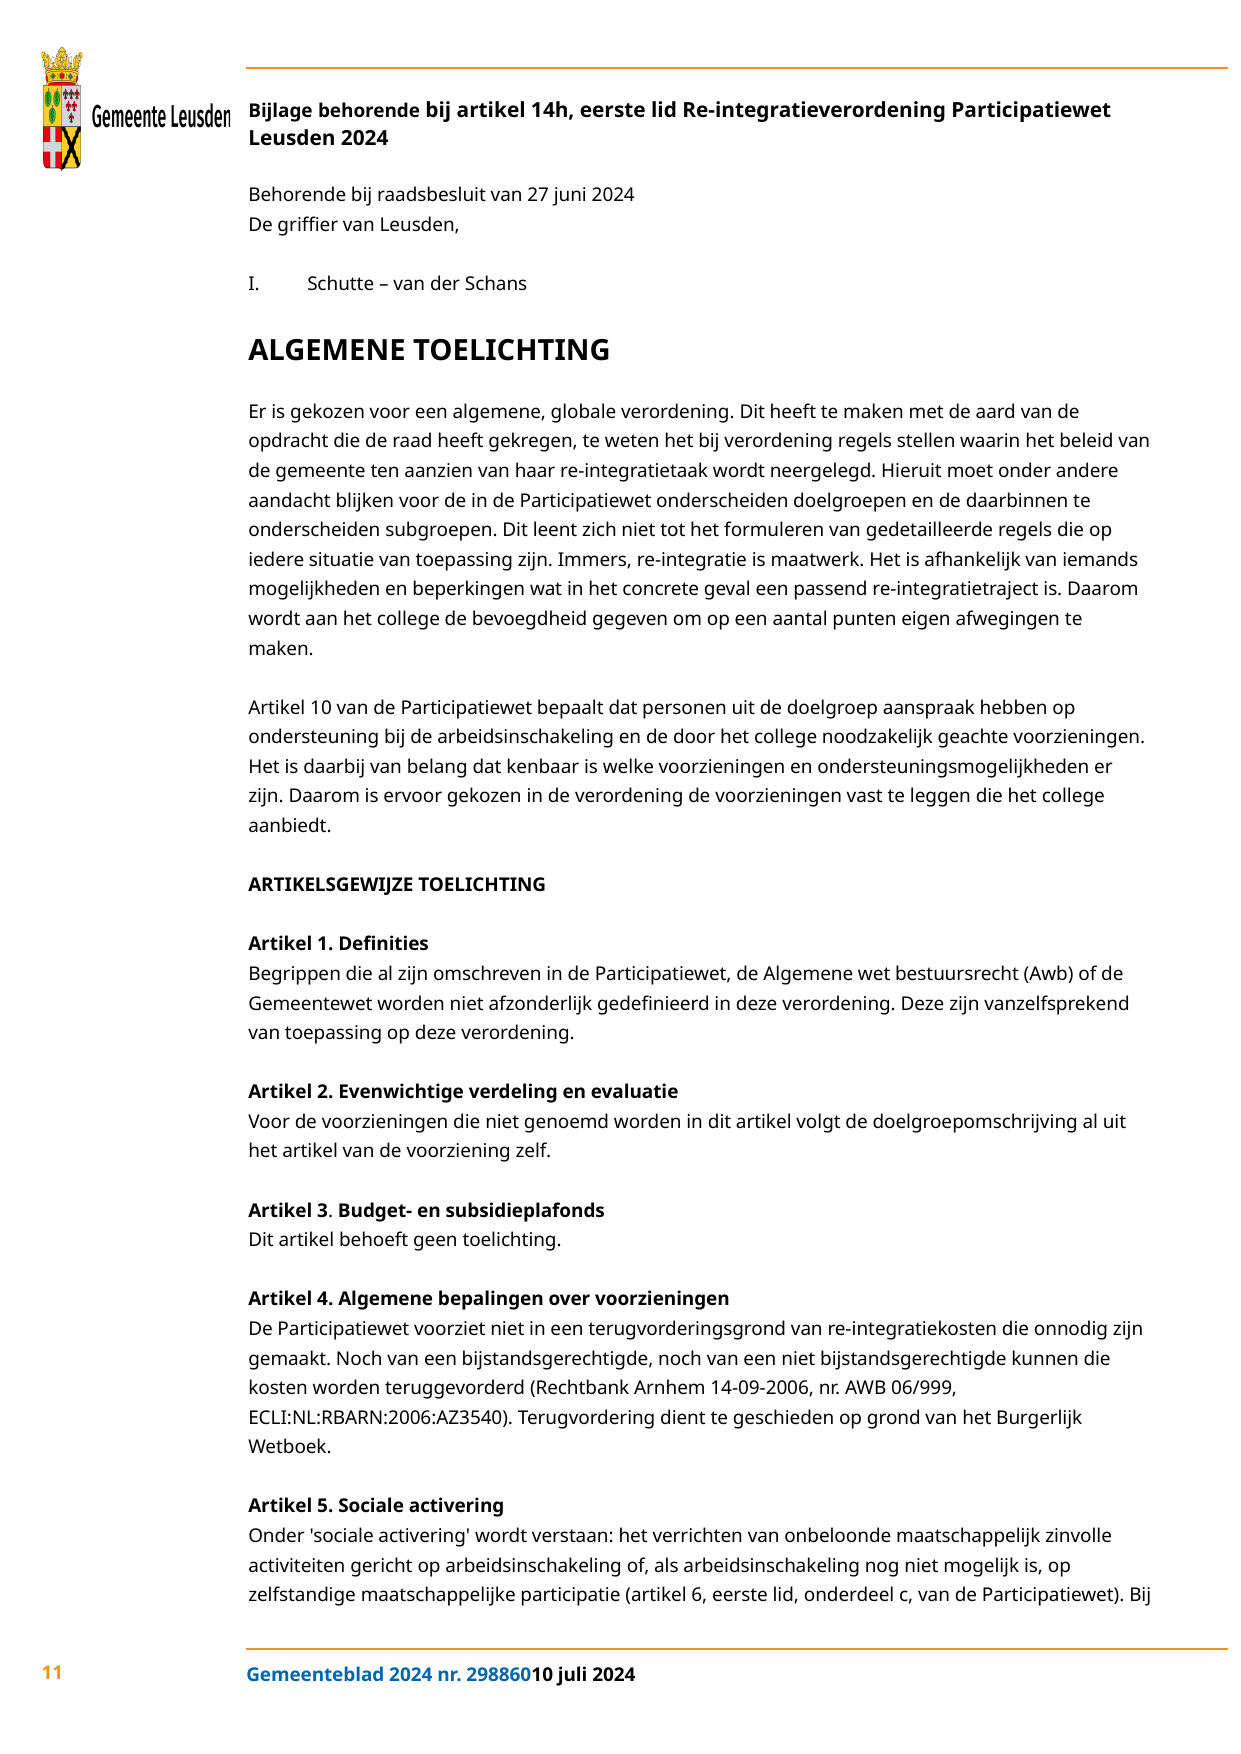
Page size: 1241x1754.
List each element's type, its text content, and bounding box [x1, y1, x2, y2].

text Onder 'sociale activering' wordt verstaan: het verrichten van onbeloonde maatschappelijk zinvolle activiteiten gericht op arbeidsinschakeling of, als arbeidsinschakeling nog niet mogelijk is, op zelfstandige maatschappelijke participatie (artikel 6, eerste lid, onderdeel c, van de Participatiewet). Bij [248, 1522, 1152, 1607]
list Schutte – van der Schans [248, 270, 1152, 296]
text Begrippen die al zijn omschreven in de Participatiewet, de Algemene wet bestuursrecht (Awb) of de Gemeentewet worden niet afzonderlijk gedefinieerd in deze verordening. Deze zijn vanzelfsprekend van toepassing op deze verordening. [248, 960, 1152, 1045]
text Voor de voorzieningen die niet genoemd worden in dit artikel volgt de doelgroepomschrijving al uit het artikel van de voorziening zelf. [248, 1108, 1152, 1163]
text Artikel 4. Algemene bepalingen over voorzieningen [248, 1286, 1152, 1311]
text ALGEMENE TOELICHTING [248, 329, 1152, 369]
text Artikel 3. Budget- en subsidieplafonds [248, 1197, 1152, 1223]
text Artikel 5. Sociale activering [248, 1493, 1152, 1518]
text ARTIKELSGEWIJZE TOELICHTING [248, 871, 1152, 897]
text Bijlage behorende bij artikel 14h, eerste lid Re-integratieverordening Participatiewet Leusden 2024 [248, 95, 1152, 152]
text Er is gekozen voor een algemene, globale verordening. Dit heeft te maken met de aard van de opdracht die de raad heeft gekregen, te weten het bij verordening regels stellen waarin het beleid van de gemeente ten aanzien van haar re-integratietaak wordt neergelegd. Hieruit moet onder andere aandacht blijken voor de in de Participatiewet onderscheiden doelgroepen en de daarbinnen te onderscheiden subgroepen. Dit leent zich niet tot het formuleren van gedetailleerde regels die op iedere situatie van toepassing zijn. Immers, re-integratie is maatwerk. Het is afhankelijk van iemands mogelijkheden en beperkingen wat in het concrete geval een passend re-integratietraject is. Daarom wordt aan het college de bevoegdheid gegeven om op een aantal punten eigen afwegingen te maken. [248, 398, 1152, 661]
text De Participatiewet voorziet niet in een terugvorderingsgrond van re-integratiekosten die onnodig zijn gemaakt. Noch van een bijstandsgerechtigde, noch van een niet bijstandsgerechtigde kunnen die kosten worden teruggevorderd (Rechtbank Arnhem 14-09-2006, nr. AWB 06/999, ECLI:NL:RBARN:2006:AZ3540). Terugvordering dient te geschieden op grond van het Burgerlijk Wetboek. [248, 1315, 1152, 1459]
text Artikel 10 van de Participatiewet bepaalt dat personen uit de doelgroep aanspraak hebben op ondersteuning bij de arbeidsinschakeling en de door het college noodzakelijk geachte voorzieningen. Het is daarbij van belang dat kenbaar is welke voorzieningen en ondersteuningsmogelijkheden er zijn. Daarom is ervoor gekozen in de verordening de voorzieningen vast te leggen die het college aanbiedt. [248, 694, 1152, 838]
text Artikel 1. Definities [248, 931, 1152, 956]
text De griffier van Leusden, [248, 211, 1152, 237]
picture [41, 47, 231, 172]
text Behorende bij raadsbesluit van 27 juni 2024 [248, 181, 1152, 207]
text Dit artikel behoeft geen toelichting. [248, 1226, 1152, 1252]
text Artikel 2. Evenwichtige verdeling en evaluatie [248, 1078, 1152, 1104]
